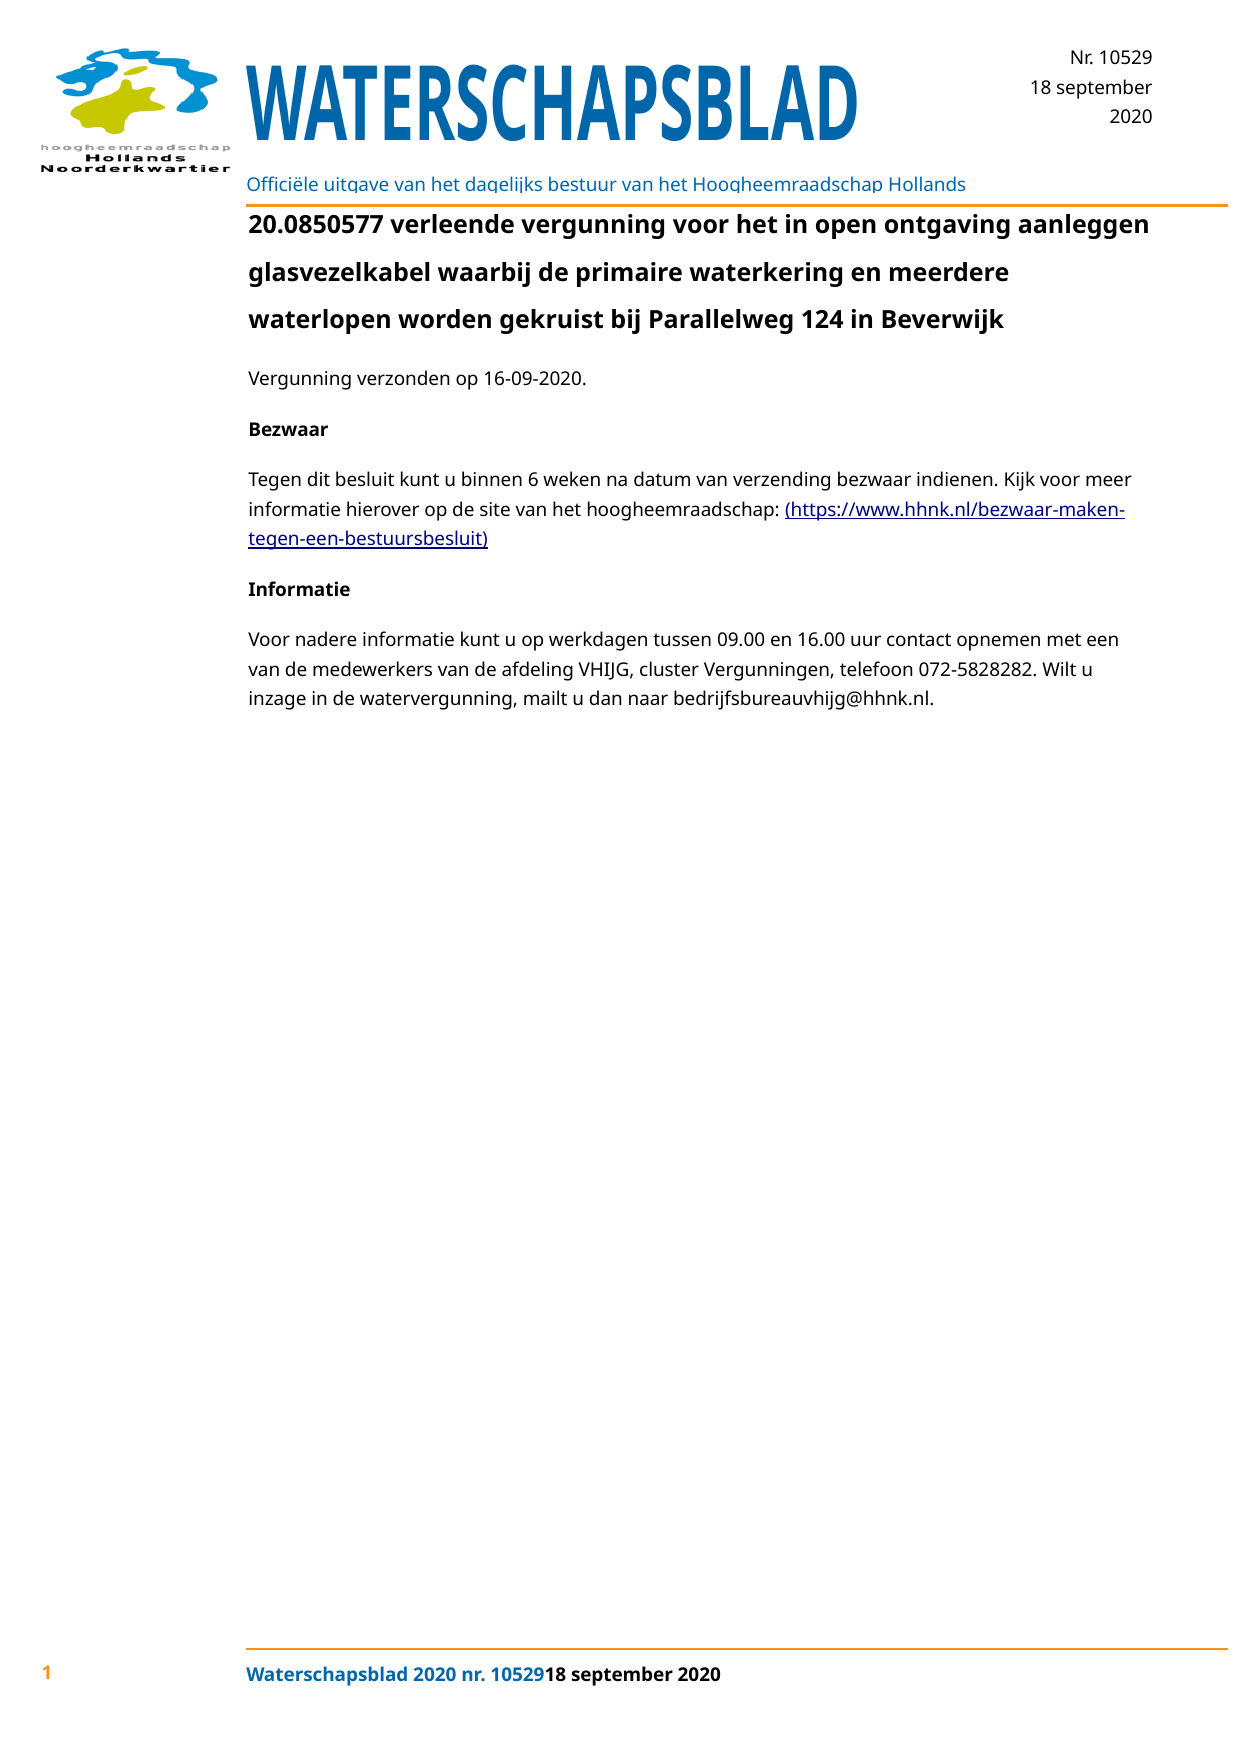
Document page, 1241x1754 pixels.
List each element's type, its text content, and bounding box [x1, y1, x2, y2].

text Tegen dit besluit kunt u binnen 6 weken na datum van verzending bezwaar indienen. Kijk voor meer informatie hierover op de site van het hoogheemraadschap: (https://www.hhnk.nl/bezwaar-maken-tegen-een-bestuursbesluit) [248, 466, 1152, 551]
picture [41, 47, 231, 172]
text Informatie [248, 576, 1152, 602]
text 20.0850577 verleende vergunning voor het in open ontgaving aanleggen glasvezelkabel waarbij de primaire waterkering en meerdere waterlopen worden gekruist bij Parallelweg 124 in Beverwijk [248, 207, 1152, 336]
text Voor nadere informatie kunt u op werkdagen tussen 09.00 en 16.00 uur contact opnemen met een van de medewerkers van de afdeling VHIJG, cluster Vergunningen, telefoon 072-5828282. Wilt u inzage in de watervergunning, mailt u dan naar bedrijfsbureauvhijg@hhnk.nl. [248, 626, 1152, 711]
text Bezwaar [248, 416, 1152, 442]
text Vergunning verzonden op 16-09-2020. [248, 366, 1152, 391]
